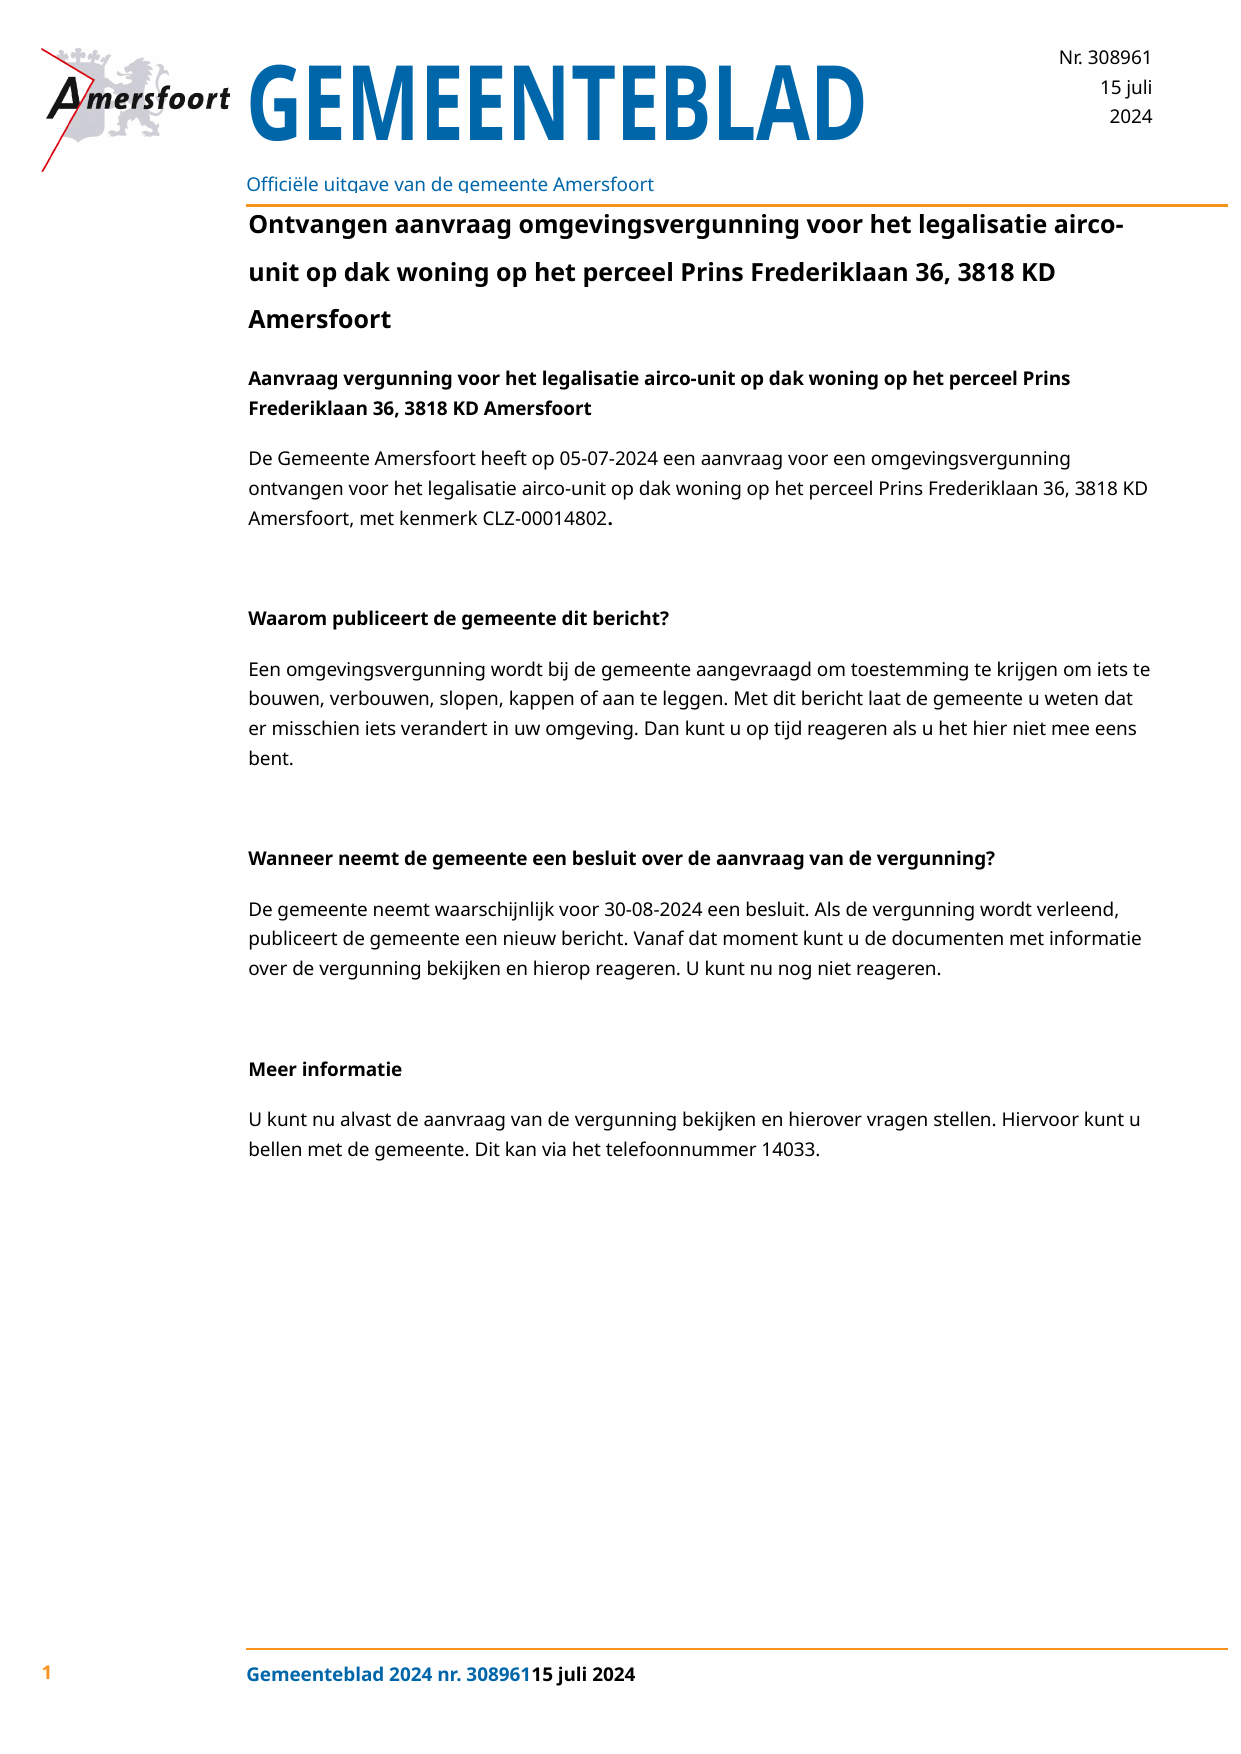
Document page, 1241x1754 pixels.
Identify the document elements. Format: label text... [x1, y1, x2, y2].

picture [41, 47, 231, 172]
text De gemeente neemt waarschijnlijk voor 30-08-2024 een besluit. Als de vergunning wordt verleend, publiceert de gemeente een nieuw bericht. Vanaf dat moment kunt u de documenten met informatie over de vergunning bekijken en hierop reageren. U kunt nu nog niet reageren. [248, 896, 1152, 981]
text U kunt nu alvast de aanvraag van de vergunning bekijken en hierover vragen stellen. Hiervoor kunt u bellen met de gemeente. Dit kan via het telefoonnummer 14033. [248, 1106, 1152, 1162]
text De Gemeente Amersfoort heeft op 05-07-2024 een aanvraag voor een omgevingsvergunning ontvangen voor het legalisatie airco-unit op dak woning op het perceel Prins Frederiklaan 36, 3818 KD Amersfoort, met kenmerk CLZ-00014802. [248, 446, 1152, 530]
text Waarom publiceert de gemeente dit bericht? [248, 606, 1152, 631]
text Ontvangen aanvraag omgevingsvergunning voor het legalisatie airco-unit op dak woning op het perceel Prins Frederiklaan 36, 3818 KD Amersfoort [248, 207, 1152, 336]
text Aanvraag vergunning voor het legalisatie airco-unit op dak woning op het perceel Prins Frederiklaan 36, 3818 KD Amersfoort [248, 366, 1152, 421]
text Meer informatie [248, 1056, 1152, 1082]
text Een omgevingsvergunning wordt bij de gemeente aangevraagd om toestemming te krijgen om iets te bouwen, verbouwen, slopen, kappen of aan te leggen. Met dit bericht laat de gemeente u weten dat er misschien iets verandert in uw omgeving. Dan kunt u op tijd reageren als u het hier niet mee eens bent. [248, 656, 1152, 770]
text Wanneer neemt de gemeente een besluit over de aanvraag van de vergunning? [248, 846, 1152, 871]
